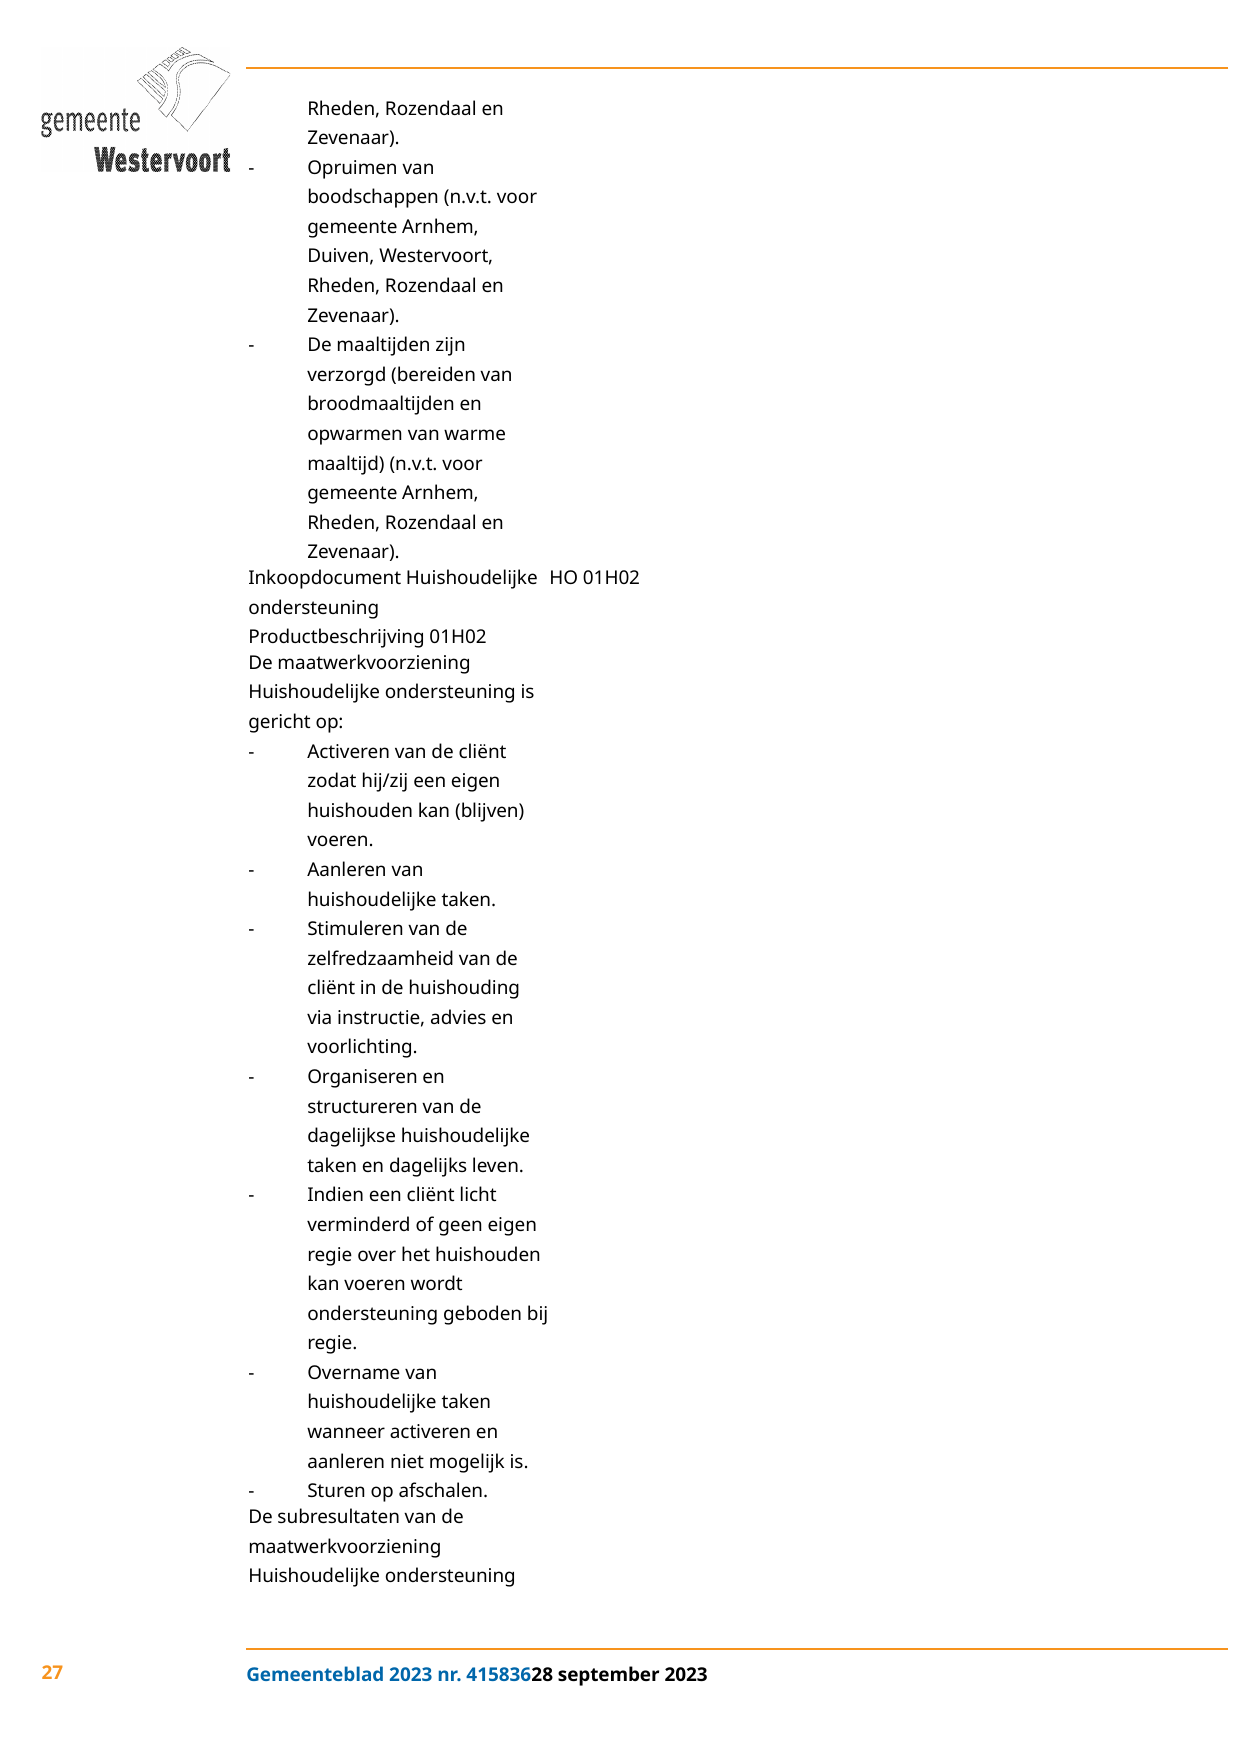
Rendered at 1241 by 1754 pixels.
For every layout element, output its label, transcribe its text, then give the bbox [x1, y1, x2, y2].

table_cell [850, 1503, 1152, 1588]
table_cell HO 01H02 [549, 564, 850, 649]
table_cell Inkoopdocument Huishoudelijke ondersteuning Productbeschrijving 01H02 [248, 564, 549, 649]
table_cell [850, 95, 1152, 564]
table_cell De subresultaten van de maatwerkvoorziening Huishoudelijke ondersteuning [248, 1503, 549, 1588]
table_cell De maatwerkvoorziening Huishoudelijke ondersteuning is gericht op: Activeren van de cliënt zodat hij/zij een eigen huishouden kan (blijven) voeren. Aanleren van huishoudelijke taken. Stimuleren van de zelfredzaamheid van de cliënt in de huishouding via instructie, advies en voorlichting. Organiseren en structureren van de dagelijkse huishoudelijke taken en dagelijks leven. Indien een cliënt licht verminderd of geen eigen regie over het huishouden kan voeren wordt ondersteuning geboden bij regie. Overname van huishoudelijke taken wanneer activeren en aanleren niet mogelijk is. Sturen op afschalen. [248, 649, 549, 1503]
picture [41, 47, 231, 172]
table_cell Rheden, Rozendaal en Zevenaar). Opruimen van boodschappen (n.v.t. voor gemeente Arnhem, Duiven, Westervoort, Rheden, Rozendaal en Zevenaar). De maaltijden zijn verzorgd (bereiden van broodmaaltijden en opwarmen van warme maaltijd) (n.v.t. voor gemeente Arnhem, Rheden, Rozendaal en Zevenaar). [248, 95, 549, 564]
table_cell [850, 649, 1152, 1503]
table_cell [549, 1503, 850, 1588]
table_cell [549, 95, 850, 564]
table_cell [549, 649, 850, 1503]
table_cell [850, 564, 1152, 649]
